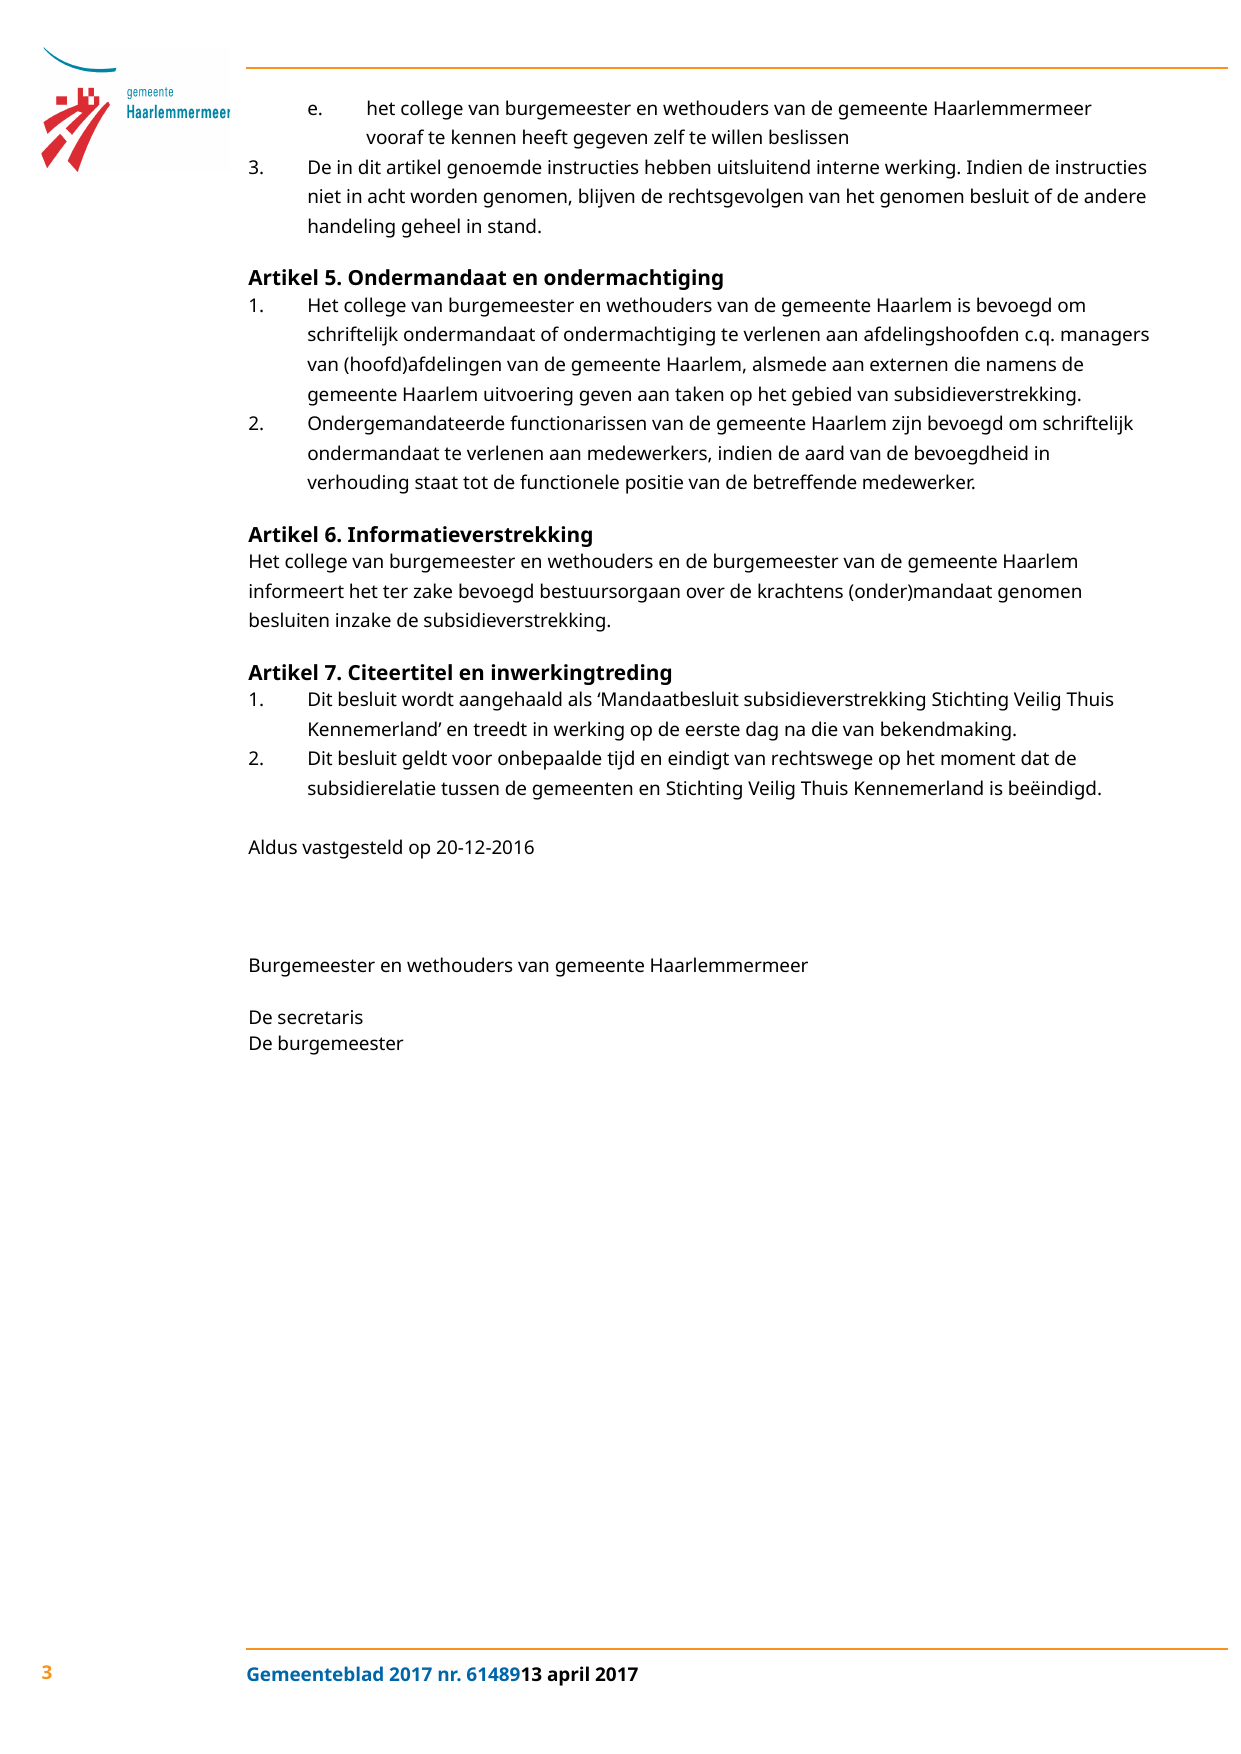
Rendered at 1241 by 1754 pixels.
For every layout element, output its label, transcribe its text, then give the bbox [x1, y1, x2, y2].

text De secretaris [248, 1004, 1152, 1030]
text Burgemeester en wethouders van gemeente Haarlemmermeer [248, 953, 1152, 978]
list Ondergemandateerde functionarissen van de gemeente Haarlem zijn bevoegd om schriftelijk ondermandaat te verlenen aan medewerkers, indien de aard van de bevoegdheid in verhouding staat tot de functionele positie van de betreffende medewerker. [248, 410, 1152, 495]
text De burgemeester [248, 1030, 1152, 1056]
list Dit besluit wordt aangehaald als ‘Mandaatbesluit subsidieverstrekking Stichting Veilig Thuis Kennemerland’ en treedt in werking op de eerste dag na die van bekendmaking. [248, 686, 1152, 742]
list Het college van burgemeester en wethouders van de gemeente Haarlem is bevoegd om schriftelijk ondermandaat of ondermachtiging te verlenen aan afdelingshoofden c.q. managers van (hoofd)afdelingen van de gemeente Haarlem, alsmede aan externen die namens de gemeente Haarlem uitvoering geven aan taken op het gebied van subsidieverstrekking. [248, 292, 1152, 406]
text Aldus vastgesteld op 20-12-2016 [248, 834, 1152, 860]
list Dit besluit geldt voor onbepaalde tijd en eindigt van rechtswege op het moment dat de subsidierelatie tussen de gemeenten en Stichting Veilig Thuis Kennemerland is beëindigd. [248, 746, 1152, 801]
text Het college van burgemeester en wethouders en de burgemeester van de gemeente Haarlem informeert het ter zake bevoegd bestuursorgaan over de krachtens (onder)mandaat genomen besluiten inzake de subsidieverstrekking. [248, 548, 1152, 633]
list De in dit artikel genoemde instructies hebben uitsluitend interne werking. Indien de instructies niet in acht worden genomen, blijven de rechtsgevolgen van het genomen besluit of de andere handeling geheel in stand. [248, 154, 1152, 239]
text Artikel 6. Informatieverstrekking [248, 520, 1152, 548]
text Artikel 5. Ondermandaat en ondermachtiging [248, 263, 1152, 292]
list het college van burgemeester en wethouders van de gemeente Haarlemmermeer vooraf te kennen heeft gegeven zelf te willen beslissen [307, 95, 1152, 150]
text Artikel 7. Citeertitel en inwerkingtreding [248, 658, 1152, 686]
picture [41, 47, 231, 172]
